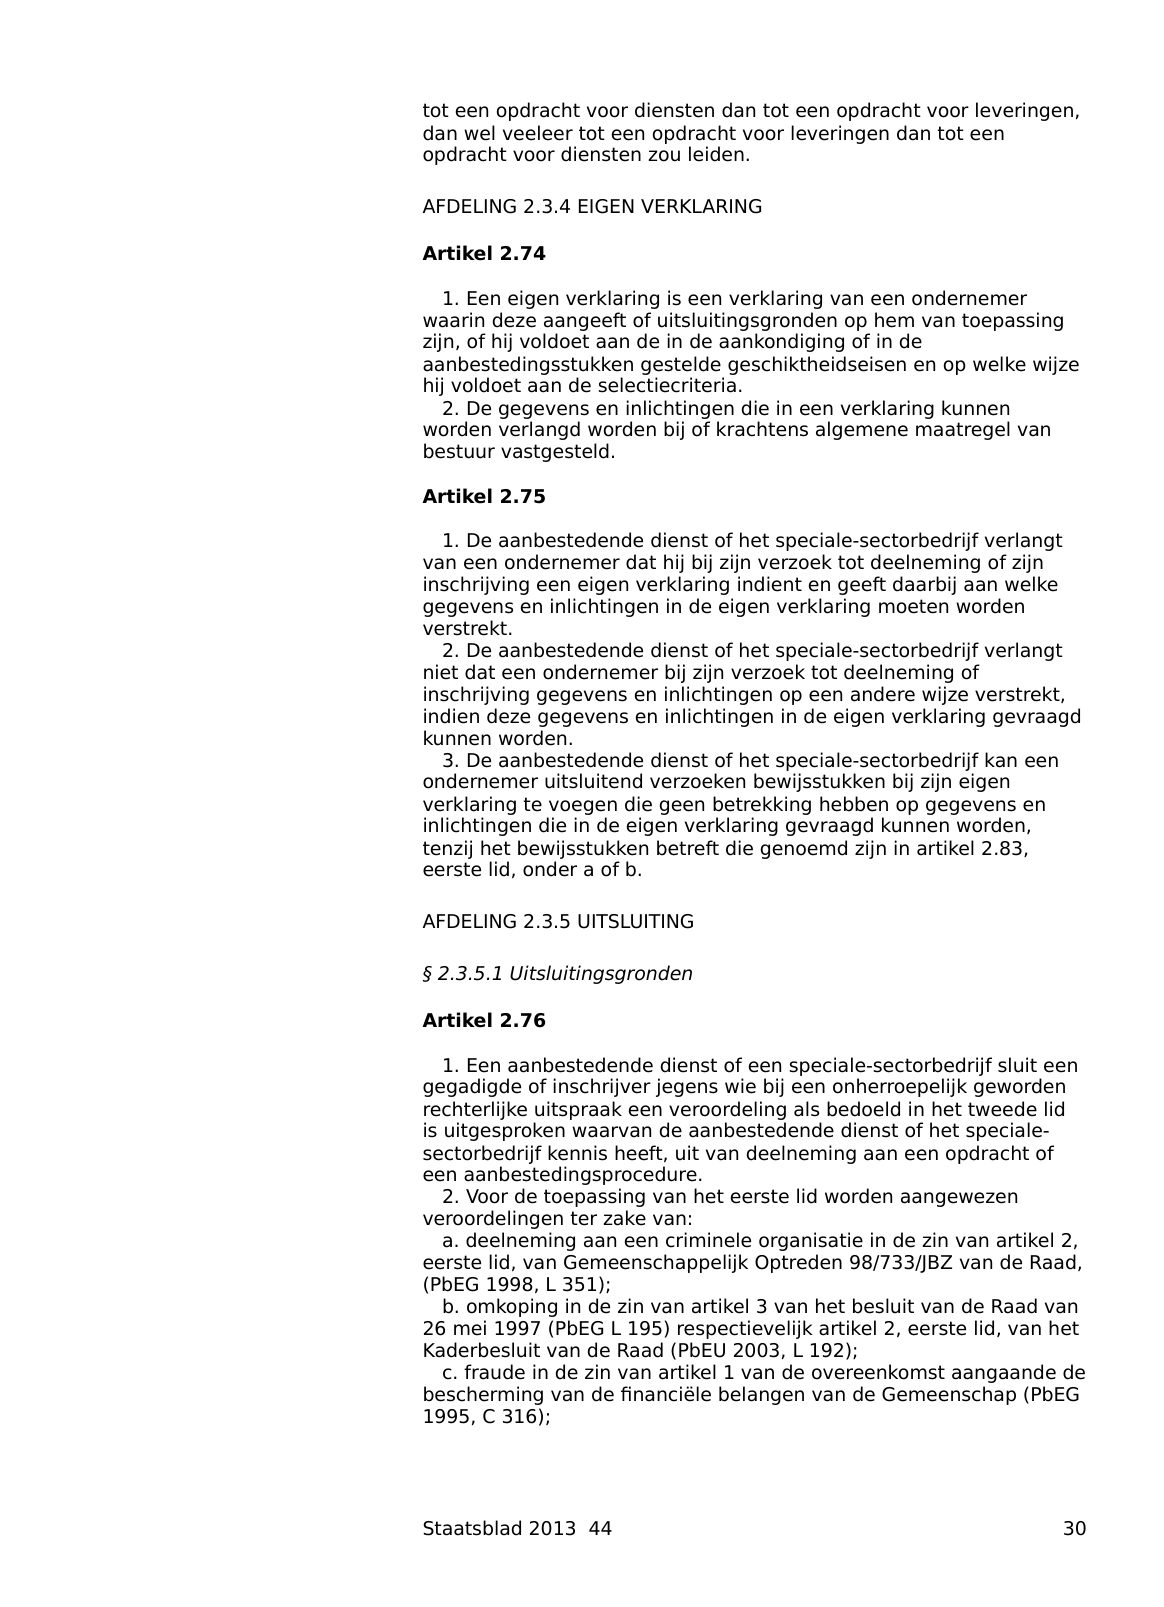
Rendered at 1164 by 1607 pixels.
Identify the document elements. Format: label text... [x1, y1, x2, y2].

subtitle Artikel 2.75 [422, 486, 1087, 507]
text 2. Voor de toepassing van het eerste lid worden aangewezen veroordelingen ter zake van: [422, 1186, 1087, 1230]
text c. fraude in de zin van artikel 1 van de overeenkomst aangaande de bescherming van de financiële belangen van de Gemeenschap (PbEG 1995, C 316); [422, 1362, 1087, 1428]
text 2. De gegevens en inlichtingen die in een verklaring kunnen worden verlangd worden bij of krachtens algemene maatregel van bestuur vastgesteld. [422, 397, 1087, 463]
subtitle § 2.3.5.1 Uitsluitingsgronden [422, 963, 1087, 985]
text 1. De aanbestedende dienst of het speciale-sectorbedrijf verlangt van een ondernemer dat hij bij zijn verzoek tot deelneming of zijn inschrijving een eigen verklaring indient en geeft daarbij aan welke gegevens en inlichtingen in de eigen verklaring moeten worden verstrekt. [422, 530, 1087, 639]
subtitle AFDELING 2.3.4 EIGEN VERKLARING [422, 196, 1087, 218]
text a. deelneming aan een criminele organisatie in de zin van artikel 2, eerste lid, van Gemeenschappelijk Optreden 98/733/JBZ van de Raad, (PbEG 1998, L 351); [422, 1230, 1087, 1296]
subtitle AFDELING 2.3.5 UITSLUITING [422, 911, 1087, 933]
text b. omkoping in de zin van artikel 3 van het besluit van de Raad van 26 mei 1997 (PbEG L 195) respectievelijk artikel 2, eerste lid, van het Kaderbesluit van de Raad (PbEU 2003, L 192); [422, 1296, 1087, 1362]
subtitle Artikel 2.76 [422, 1010, 1087, 1032]
text tot een opdracht voor diensten dan tot een opdracht voor leveringen, dan wel veeleer tot een opdracht voor leveringen dan tot een opdracht voor diensten zou leiden. [422, 100, 1087, 166]
text 2. De aanbestedende dienst of het speciale-sectorbedrijf verlangt niet dat een ondernemer bij zijn verzoek tot deelneming of inschrijving gegevens en inlichtingen op een andere wijze verstrekt, indien deze gegevens en inlichtingen in de eigen verklaring gevraagd kunnen worden. [422, 639, 1087, 749]
subtitle Artikel 2.74 [422, 243, 1087, 265]
text 1. Een eigen verklaring is een verklaring van een ondernemer waarin deze aangeeft of uitsluitingsgronden op hem van toepassing zijn, of hij voldoet aan de in de aankondiging of in de aanbestedingsstukken gestelde geschiktheidseisen en op welke wijze hij voldoet aan de selectiecriteria. [422, 287, 1087, 397]
text 3. De aanbestedende dienst of het speciale-sectorbedrijf kan een ondernemer uitsluitend verzoeken bewijsstukken bij zijn eigen verklaring te voegen die geen betrekking hebben op gegevens en inlichtingen die in de eigen verklaring gevraagd kunnen worden, tenzij het bewijsstukken betreft die genoemd zijn in artikel 2.83, eerste lid, onder a of b. [422, 749, 1087, 881]
text 1. Een aanbestedende dienst of een speciale-sectorbedrijf sluit een gegadigde of inschrijver jegens wie bij een onherroepelijk geworden rechterlijke uitspraak een veroordeling als bedoeld in het tweede lid is uitgesproken waarvan de aanbestedende dienst of het speciale-sectorbedrijf kennis heeft, uit van deelneming aan een opdracht of een aanbestedingsprocedure. [422, 1054, 1087, 1186]
